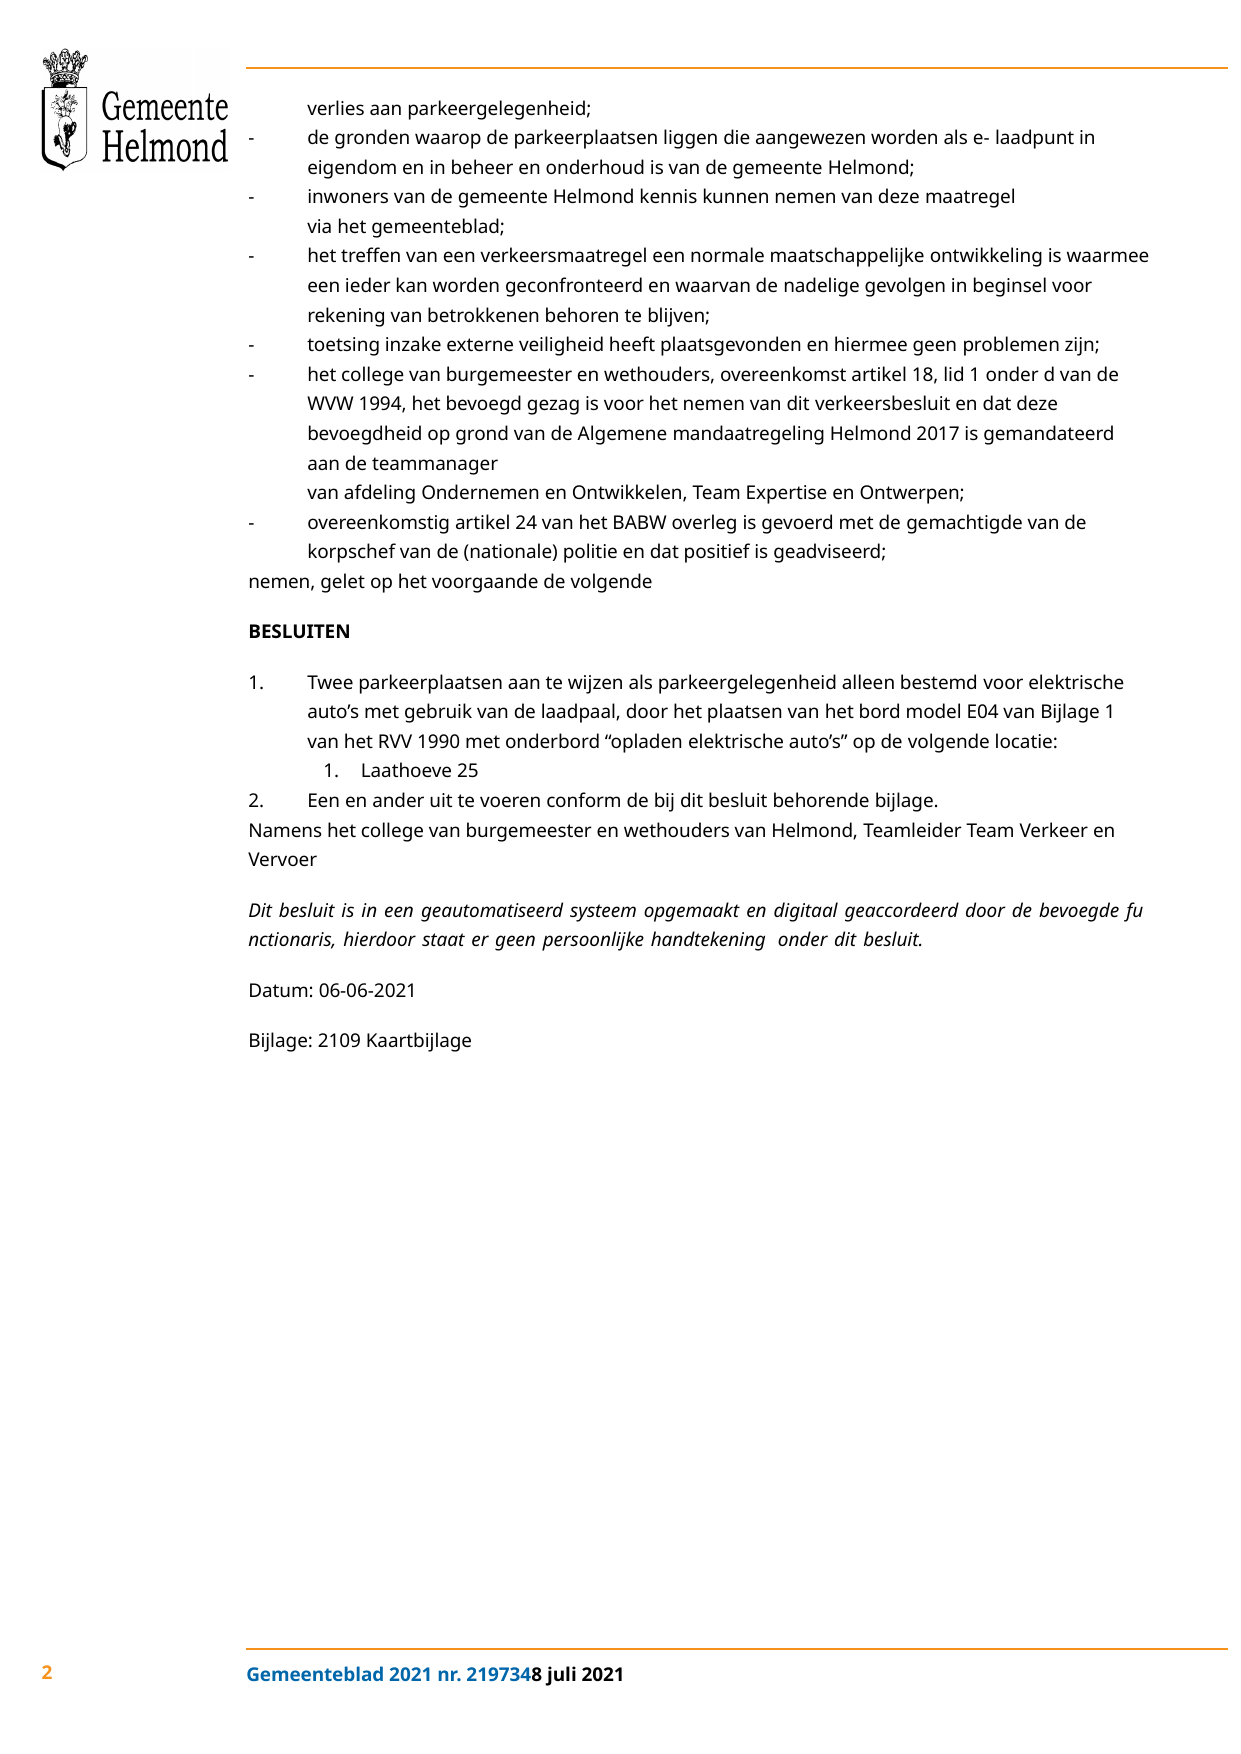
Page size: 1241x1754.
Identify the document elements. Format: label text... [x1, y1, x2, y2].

picture [41, 47, 231, 172]
list Een en ander uit te voeren conform de bij dit besluit behorende bijlage. [248, 787, 1152, 813]
text Bijlage: 2109 Kaartbijlage [248, 1027, 1152, 1053]
text Namens het college van burgemeester en wethouders van Helmond, Teamleider Team Verkeer en Vervoer [248, 817, 1152, 872]
list verlies aan parkeergelegenheid; [248, 95, 1152, 121]
list de gronden waarop de parkeerplaatsen liggen die aangewezen worden als e- laadpunt in eigendom en in beheer en onderhoud is van de gemeente Helmond; [248, 124, 1152, 180]
list overeenkomstig artikel 24 van het BABW overleg is gevoerd met de gemachtigde van de korpschef van de (nationale) politie en dat positief is geadviseerd; [248, 509, 1152, 564]
list het college van burgemeester en wethouders, overeenkomst artikel 18, lid 1 onder d van de WVW 1994, het bevoegd gezag is voor het nemen van dit verkeersbesluit en dat deze bevoegdheid op grond van de Algemene mandaatregeling Helmond 2017 is gemandateerd aan de teammanager van afdeling Ondernemen en Ontwikkelen, Team Expertise en Ontwerpen; [248, 361, 1152, 505]
list toetsing inzake externe veiligheid heeft plaatsgevonden en hiermee geen problemen zijn; [248, 331, 1152, 357]
text BESLUITEN [248, 618, 1152, 644]
list Laathoeve 25 [323, 758, 1152, 783]
list het treffen van een verkeersmaatregel een normale maatschappelijke ontwikkeling is waarmee een ieder kan worden geconfronteerd en waarvan de nadelige gevolgen in beginsel voor rekening van betrokkenen behoren te blijven; [248, 243, 1152, 328]
list Twee parkeerplaatsen aan te wijzen als parkeergelegenheid alleen bestemd voor elektrische auto’s met gebruik van de laadpaal, door het plaatsen van het bord model E04 van Bijlage 1 van het RVV 1990 met onderbord “opladen elektrische auto’s” op de volgende locatie: [248, 669, 1152, 754]
list inwoners van de gemeente Helmond kennis kunnen nemen van deze maatregel via het gemeenteblad; [248, 183, 1152, 239]
text Dit besluit is in een geautomatiseerd systeem opgemaakt en digitaal geaccordeerd door de bevoegde functionaris, hierdoor staat er geen persoonlijke handtekening onder dit besluit. [248, 897, 1152, 952]
text Datum: 06-06-2021 [248, 977, 1152, 1003]
text nemen, gelet op het voorgaande de volgende [248, 568, 1152, 594]
